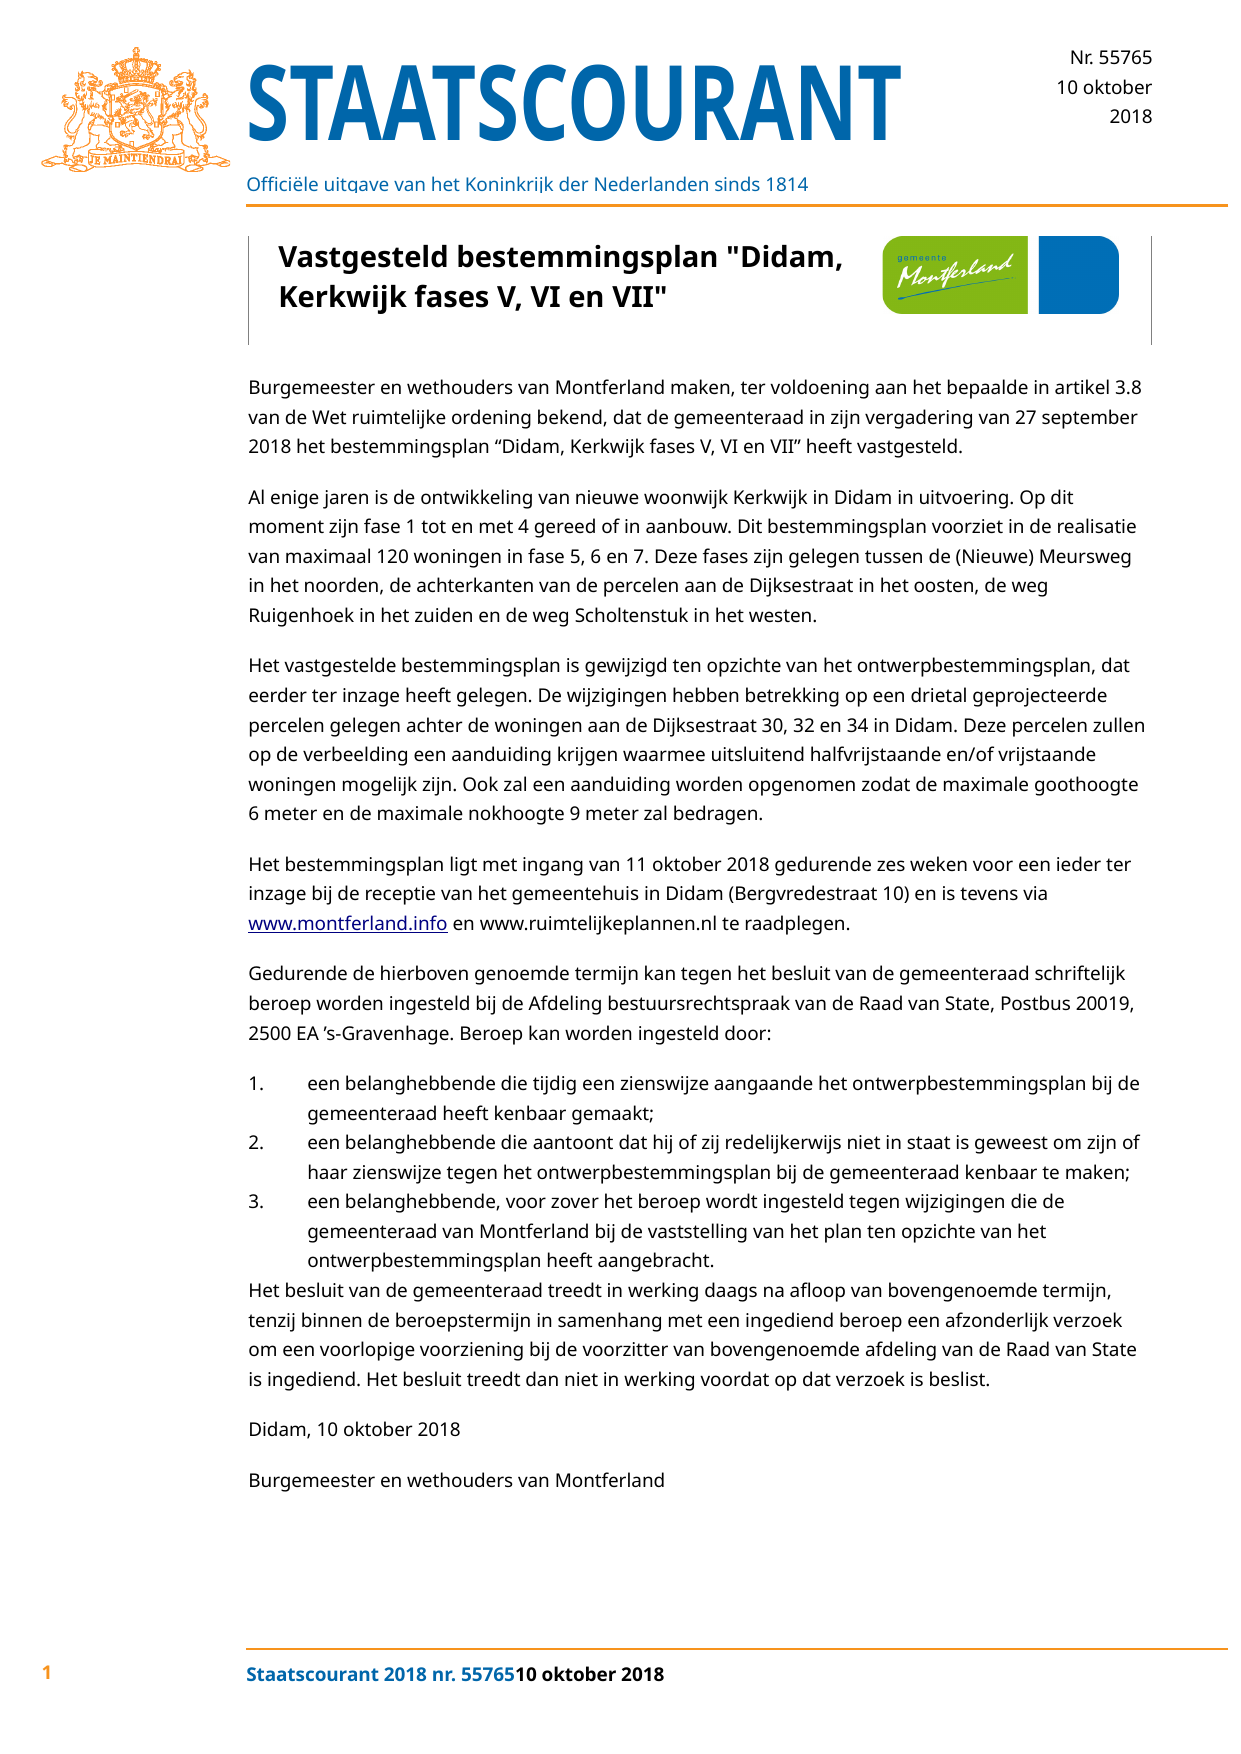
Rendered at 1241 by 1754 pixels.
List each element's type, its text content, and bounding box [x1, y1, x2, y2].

text Didam, 10 oktober 2018 [248, 1416, 1152, 1442]
text Al enige jaren is de ontwikkeling van nieuwe woonwijk Kerkwijk in Didam in uitvoering. Op dit moment zijn fase 1 tot en met 4 gereed of in aanbouw. Dit bestemmingsplan voorziet in de realisatie van maximaal 120 woningen in fase 5, 6 en 7. Deze fases zijn gelegen tussen de (Nieuwe) Meursweg in het noorden, de achterkanten van de percelen aan de Dijksestraat in het oosten, de weg Ruigenhoek in het zuiden en de weg Scholtenstuk in het westen. [248, 484, 1152, 628]
list een belanghebbende die aantoont dat hij of zij redelijkerwijs niet in staat is geweest om zijn of haar zienswijze tegen het ontwerpbestemmingsplan bij de gemeenteraad kenbaar te maken; [248, 1129, 1152, 1184]
text Burgemeester en wethouders van Montferland [248, 1467, 1152, 1492]
picture [41, 47, 231, 172]
list een belanghebbende die tijdig een zienswijze aangaande het ontwerpbestemmingsplan bij de gemeenteraad heeft kenbaar gemaakt; [248, 1070, 1152, 1125]
list een belanghebbende, voor zover het beroep wordt ingesteld tegen wijzigingen die de gemeenteraad van Montferland bij de vaststelling van het plan ten opzichte van het ontwerpbestemmingsplan heeft aangebracht. [248, 1188, 1152, 1273]
table_header [850, 236, 1151, 345]
table_header Vastgesteld bestemmingsplan "Didam, Kerkwijk fases V, VI en VII" [249, 236, 850, 345]
text Gedurende de hierboven genoemde termijn kan tegen het besluit van de gemeenteraad schriftelijk beroep worden ingesteld bij de Afdeling bestuursrechtspraak van de Raad van State, Postbus 20019, 2500 EA ’s-Gravenhage. Beroep kan worden ingesteld door: [248, 961, 1152, 1045]
text Het besluit van de gemeenteraad treedt in werking daags na afloop van bovengenoemde termijn, tenzij binnen de beroepstermijn in samenhang met een ingediend beroep een afzonderlijk verzoek om een voorlopige voorziening bij de voorzitter van bovengenoemde afdeling van de Raad van State is ingediend. Het besluit treedt dan niet in werking voordat op dat verzoek is beslist. [248, 1277, 1152, 1392]
text Het bestemmingsplan ligt met ingang van 11 oktober 2018 gedurende zes weken voor een ieder ter inzage bij de receptie van het gemeentehuis in Didam (Bergvredestraat 10) en is tevens via www.montferland.info en www.ruimtelijkeplannen.nl te raadplegen. [248, 851, 1152, 936]
text Burgemeester en wethouders van Montferland maken, ter voldoening aan het bepaalde in artikel 3.8 van de Wet ruimtelijke ordening bekend, dat de gemeenteraad in zijn vergadering van 27 september 2018 het bestemmingsplan “Didam, Kerkwijk fases V, VI en VII” heeft vastgesteld. [248, 374, 1152, 459]
picture [882, 236, 1119, 314]
text Het vastgestelde bestemmingsplan is gewijzigd ten opzichte van het ontwerpbestemmingsplan, dat eerder ter inzage heeft gelegen. De wijzigingen hebben betrekking op een drietal geprojecteerde percelen gelegen achter de woningen aan de Dijksestraat 30, 32 en 34 in Didam. Deze percelen zullen op de verbeelding een aanduiding krijgen waarmee uitsluitend halfvrijstaande en/of vrijstaande woningen mogelijk zijn. Ook zal een aanduiding worden opgenomen zodat de maximale goothoogte 6 meter en de maximale nokhoogte 9 meter zal bedragen. [248, 653, 1152, 826]
